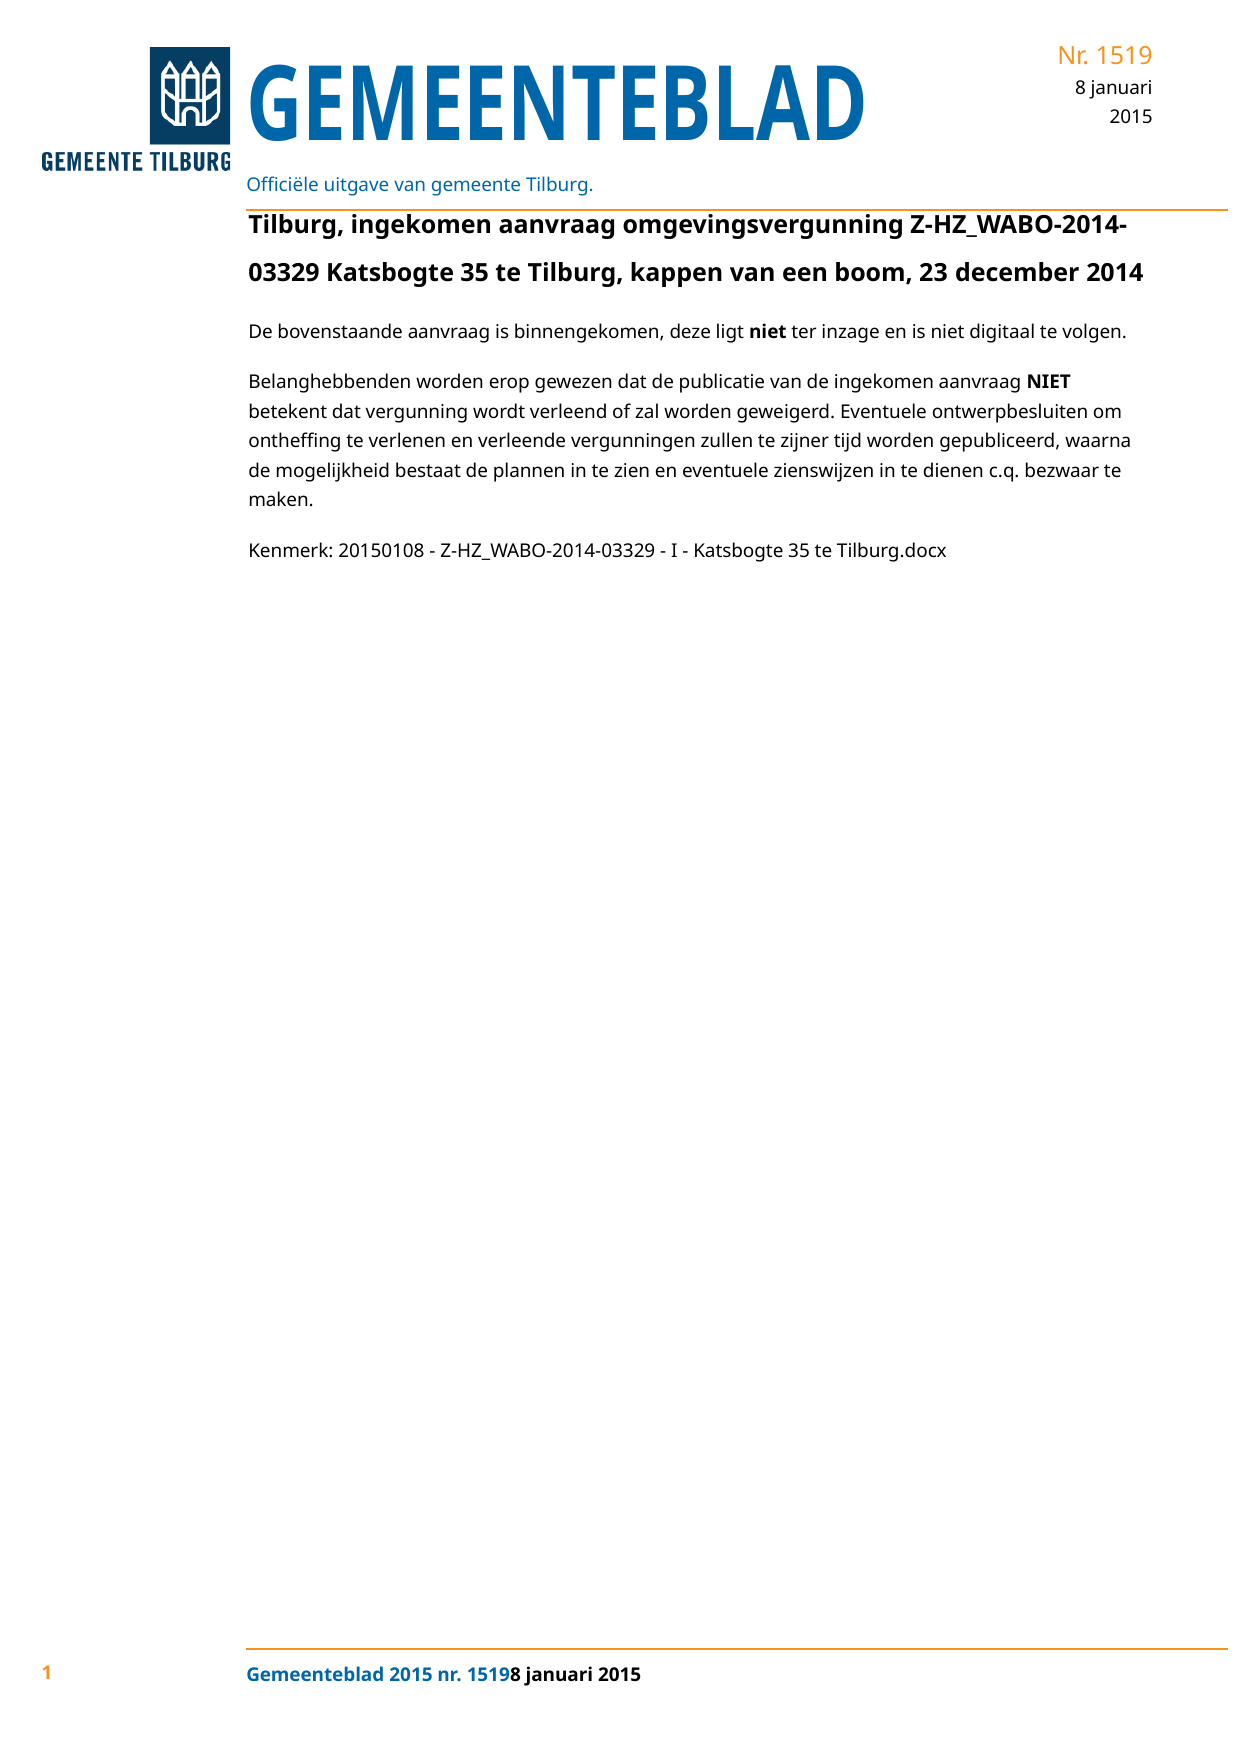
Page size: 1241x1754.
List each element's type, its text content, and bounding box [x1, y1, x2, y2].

picture [41, 47, 231, 172]
text Belanghebbenden worden erop gewezen dat de publicatie van de ingekomen aanvraag NIET betekent dat vergunning wordt verleend of zal worden geweigerd. Eventuele ontwerpbesluiten om ontheffing te verlenen en verleende vergunningen zullen te zijner tijd worden gepubliceerd, waarna de mogelijkheid bestaat de plannen in te zien en eventuele zienswijzen in te dienen c.q. bezwaar te maken. [248, 368, 1152, 512]
text De bovenstaande aanvraag is binnengekomen, deze ligt niet ter inzage en is niet digitaal te volgen. [248, 318, 1152, 344]
text Tilburg, ingekomen aanvraag omgevingsvergunning Z-HZ_WABO-2014-03329 Katsbogte 35 te Tilburg, kappen van een boom, 23 december 2014 [248, 211, 1152, 288]
text Kenmerk: 20150108 - Z-HZ_WABO-2014-03329 - I - Katsbogte 35 te Tilburg.docx [248, 537, 1152, 563]
